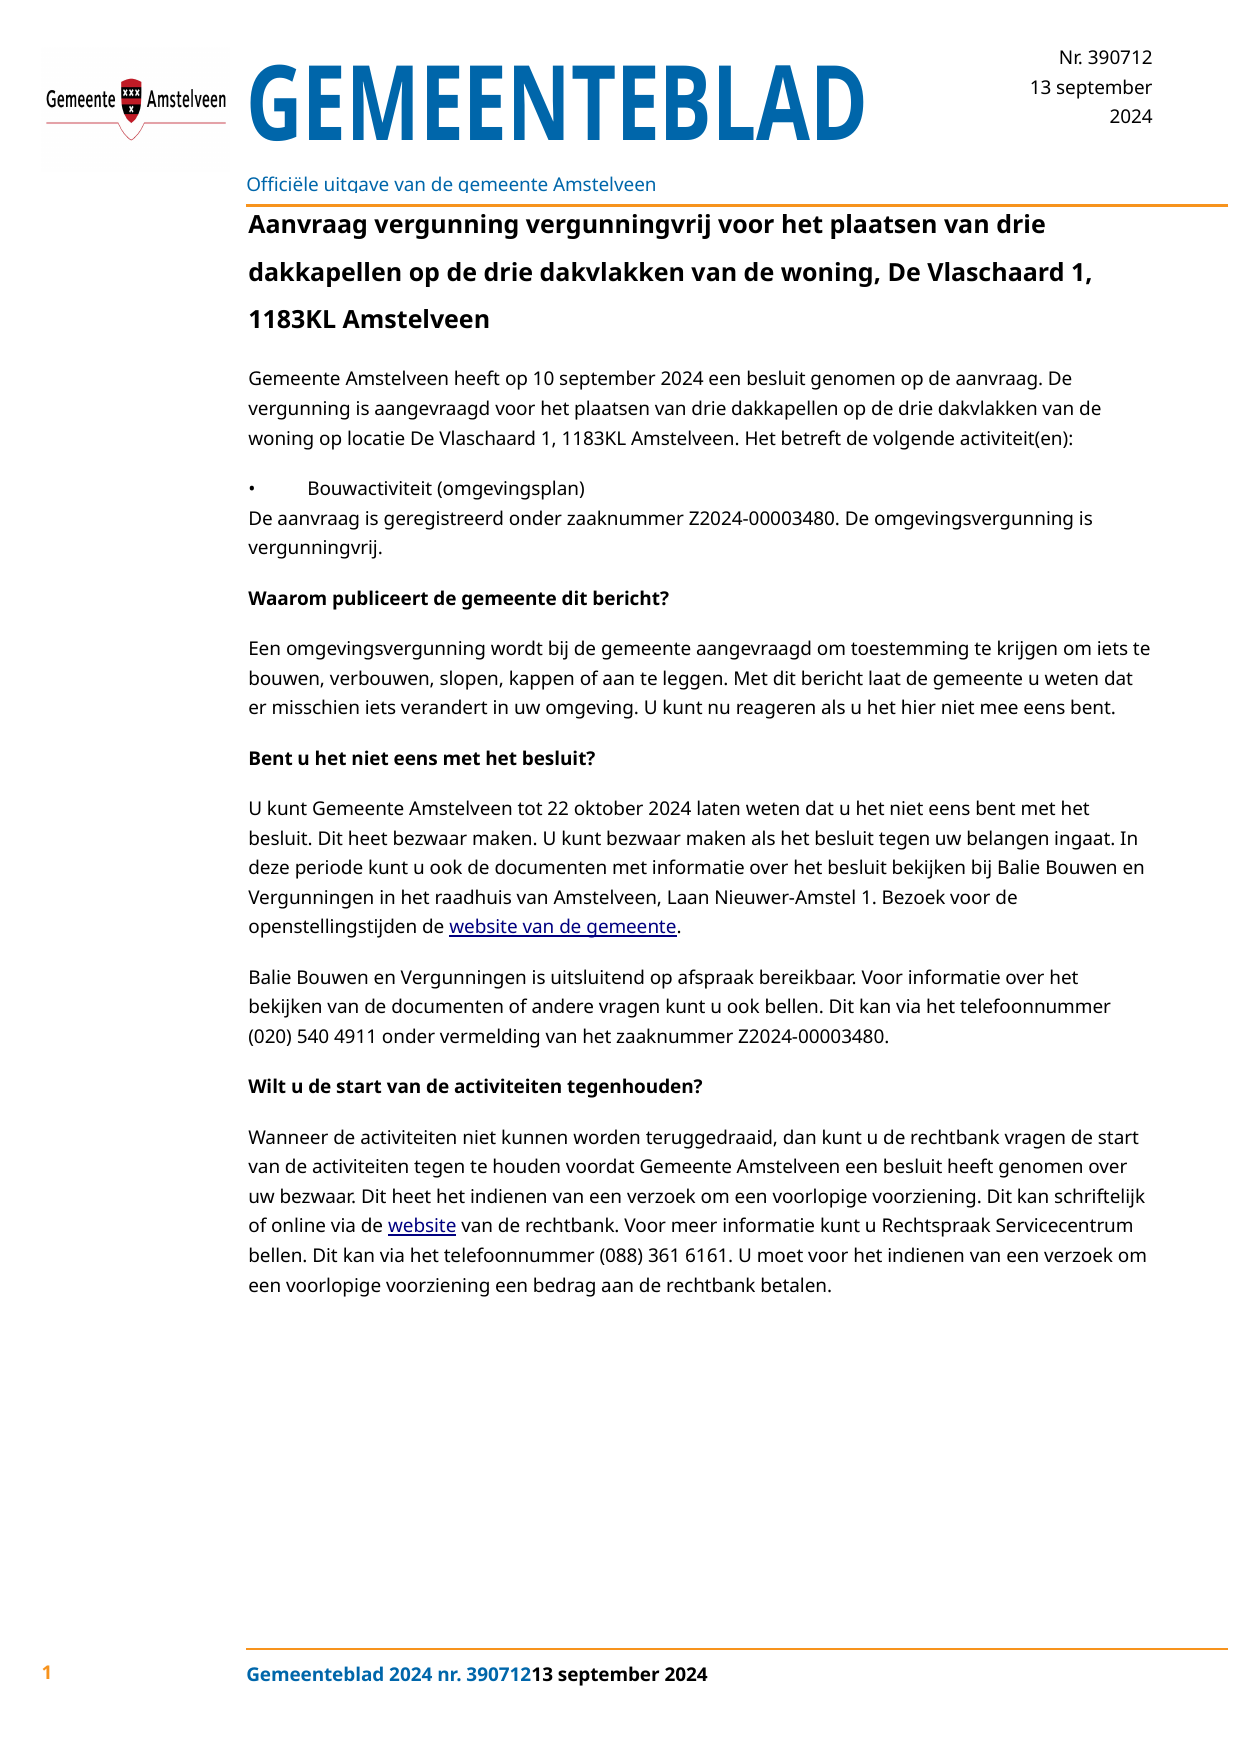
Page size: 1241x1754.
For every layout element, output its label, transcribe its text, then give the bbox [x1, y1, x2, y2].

text U kunt Gemeente Amstelveen tot 22 oktober 2024 laten weten dat u het niet eens bent met het besluit. Dit heet bezwaar maken. U kunt bezwaar maken als het besluit tegen uw belangen ingaat. In deze periode kunt u ook de documenten met informatie over het besluit bekijken bij Balie Bouwen en Vergunningen in het raadhuis van Amstelveen, Laan Nieuwer-Amstel 1. Bezoek voor de openstellingstijden de website van de gemeente. [248, 795, 1152, 939]
text De aanvraag is geregistreerd onder zaaknummer Z2024-00003480. De omgevingsvergunning is vergunningvrij. [248, 505, 1152, 560]
picture [41, 47, 231, 172]
text Bent u het niet eens met het besluit? [248, 745, 1152, 770]
text Balie Bouwen en Vergunningen is uitsluitend op afspraak bereikbaar. Voor informatie over het bekijken van de documenten of andere vragen kunt u ook bellen. Dit kan via het telefoonnummer (020) 540 4911 onder vermelding van het zaaknummer Z2024-00003480. [248, 964, 1152, 1049]
text Waarom publiceert de gemeente dit bericht? [248, 585, 1152, 610]
text Aanvraag vergunning vergunningvrij voor het plaatsen van drie dakkapellen op de drie dakvlakken van de woning, De Vlaschaard 1, 1183KL Amstelveen [248, 207, 1152, 336]
text Wanneer de activiteiten niet kunnen worden teruggedraaid, dan kunt u de rechtbank vragen de start van de activiteiten tegen te houden voordat Gemeente Amstelveen een besluit heeft genomen over uw bezwaar. Dit heet het indienen van een verzoek om een voorlopige voorziening. Dit kan schriftelijk of online via de website van de rechtbank. Voor meer informatie kunt u Rechtspraak Servicecentrum bellen. Dit kan via het telefoonnummer (088) 361 6161. U moet voor het indienen van een verzoek om een voorlopige voorziening een bedrag aan de rechtbank betalen. [248, 1124, 1152, 1297]
text Gemeente Amstelveen heeft op 10 september 2024 een besluit genomen op de aanvraag. De vergunning is aangevraagd voor het plaatsen van drie dakkapellen op de drie dakvlakken van de woning op locatie De Vlaschaard 1, 1183KL Amstelveen. Het betreft de volgende activiteit(en): [248, 366, 1152, 450]
text Een omgevingsvergunning wordt bij de gemeente aangevraagd om toestemming te krijgen om iets te bouwen, verbouwen, slopen, kappen of aan te leggen. Met dit bericht laat de gemeente u weten dat er misschien iets verandert in uw omgeving. U kunt nu reageren als u het hier niet mee eens bent. [248, 635, 1152, 720]
list Bouwactiviteit (omgevingsplan) [248, 475, 1152, 501]
text Wilt u de start van de activiteiten tegenhouden? [248, 1073, 1152, 1099]
